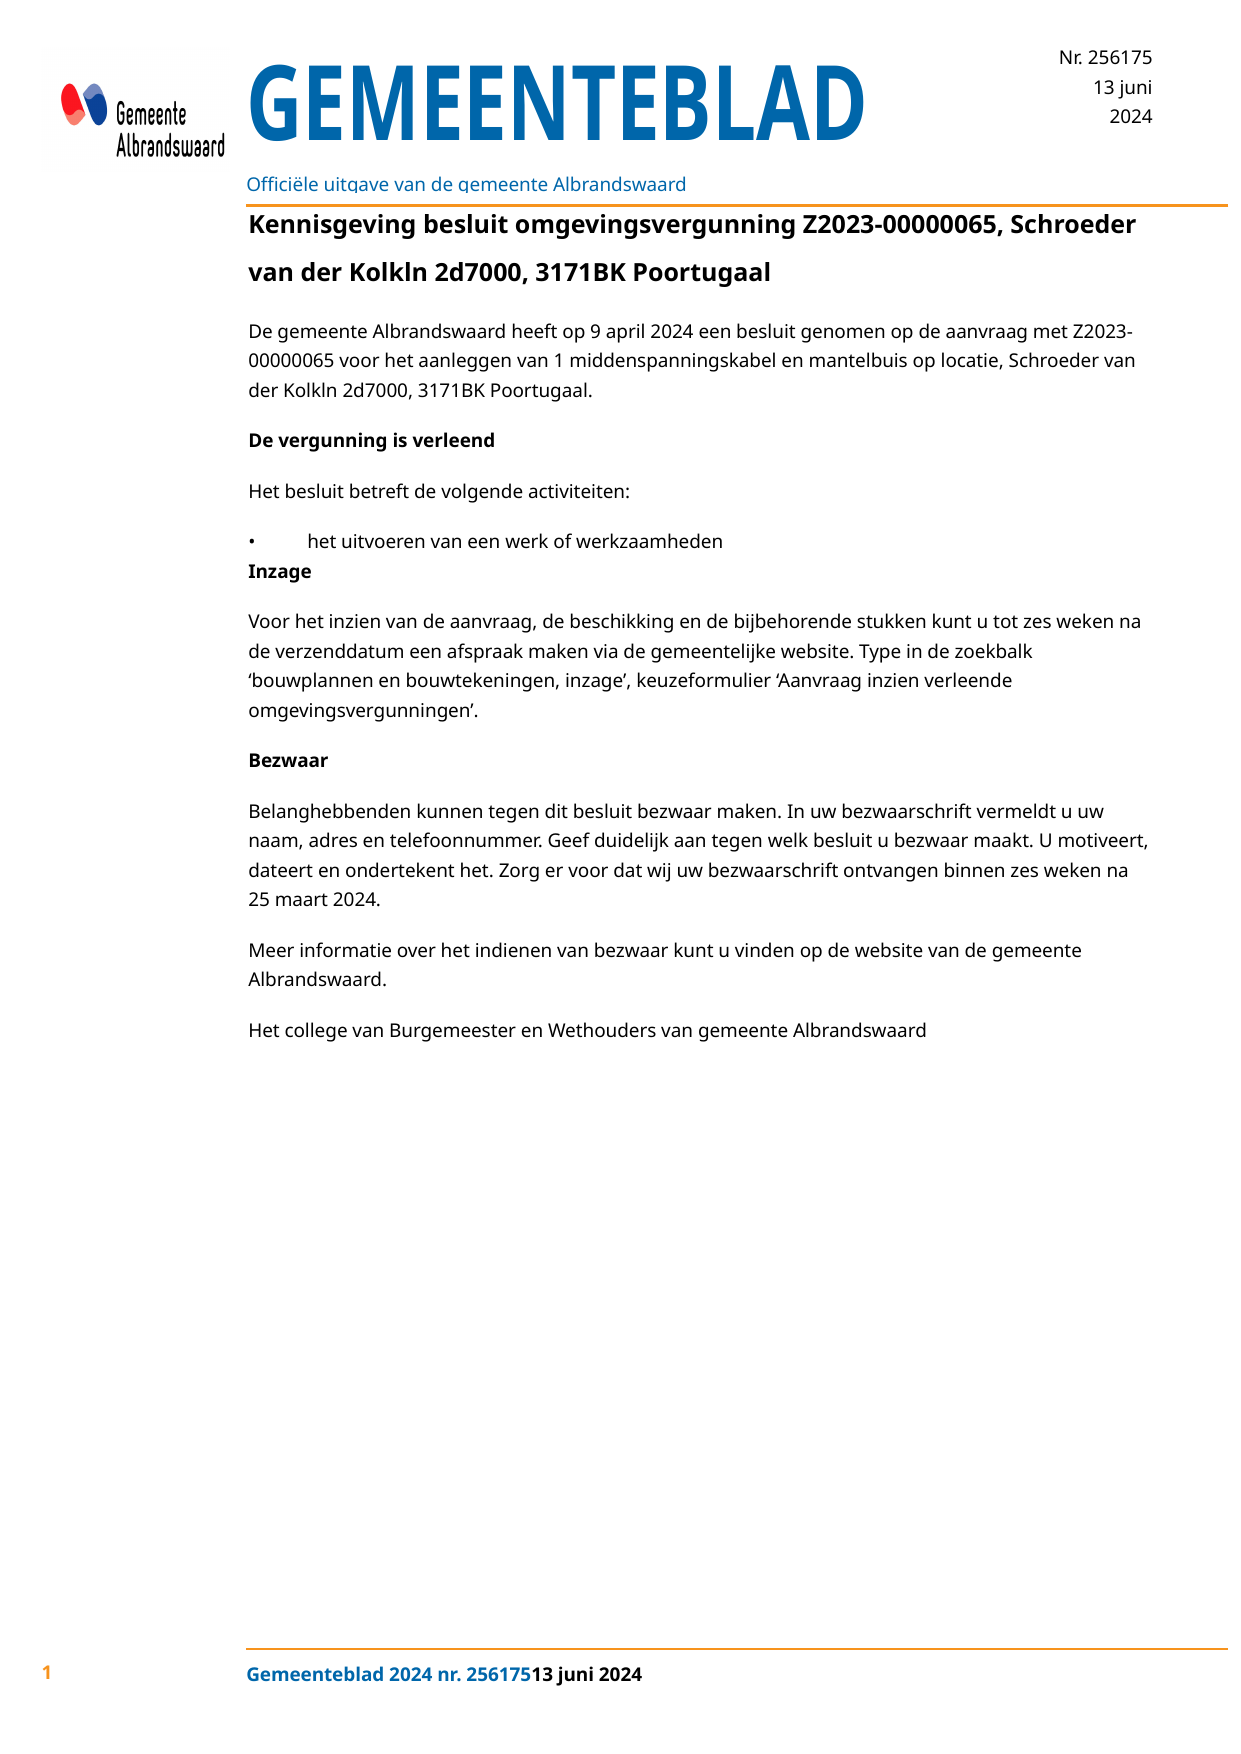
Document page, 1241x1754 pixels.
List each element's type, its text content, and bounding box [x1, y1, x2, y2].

text Bezwaar [248, 747, 1152, 773]
text Belanghebbenden kunnen tegen dit besluit bezwaar maken. In uw bezwaarschrift vermeldt u uw naam, adres en telefoonnummer. Geef duidelijk aan tegen welk besluit u bezwaar maakt. U motiveert, dateert en ondertekent het. Zorg er voor dat wij uw bezwaarschrift ontvangen binnen zes weken na 25 maart 2024. [248, 798, 1152, 912]
list het uitvoeren van een werk of werkzaamheden [248, 528, 1152, 554]
text Meer informatie over het indienen van bezwaar kunt u vinden op de website van de gemeente Albrandswaard. [248, 937, 1152, 992]
text Het besluit betreft de volgende activiteiten: [248, 478, 1152, 504]
text Inzage [248, 558, 1152, 584]
text De gemeente Albrandswaard heeft op 9 april 2024 een besluit genomen op de aanvraag met Z2023-00000065 voor het aanleggen van 1 middenspanningskabel en mantelbuis op locatie, Schroeder van der Kolkln 2d7000, 3171BK Poortugaal. [248, 318, 1152, 403]
text Kennisgeving besluit omgevingsvergunning Z2023-00000065, Schroeder van der Kolkln 2d7000, 3171BK Poortugaal [248, 207, 1152, 288]
text De vergunning is verleend [248, 427, 1152, 453]
picture [41, 47, 231, 172]
text Het college van Burgemeester en Wethouders van gemeente Albrandswaard [248, 1017, 1152, 1043]
text Voor het inzien van de aanvraag, de beschikking en de bijbehorende stukken kunt u tot zes weken na de verzenddatum een afspraak maken via de gemeentelijke website. Type in de zoekbalk ‘bouwplannen en bouwtekeningen, inzage’, keuzeformulier ‘Aanvraag inzien verleende omgevingsvergunningen’. [248, 608, 1152, 723]
